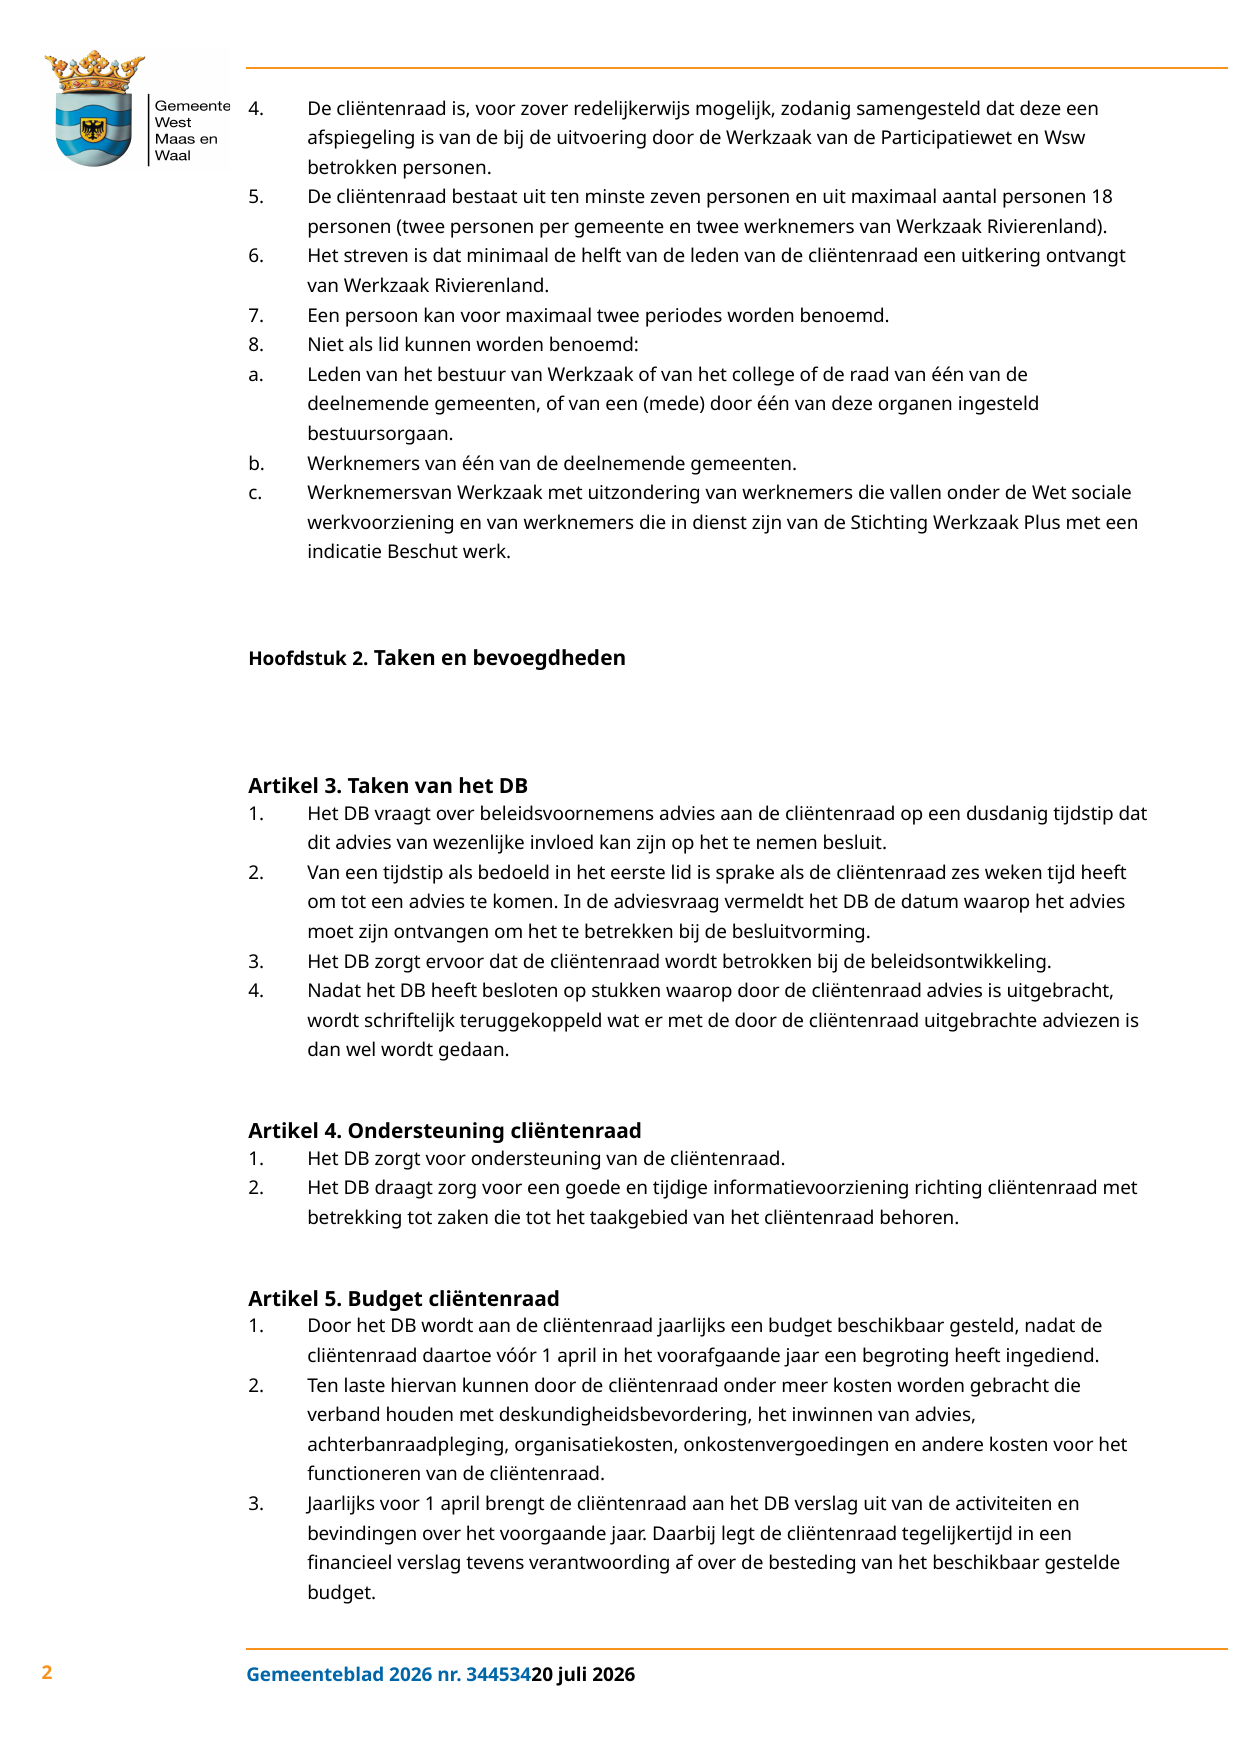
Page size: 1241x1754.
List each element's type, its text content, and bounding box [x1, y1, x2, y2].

list Door het DB wordt aan de cliëntenraad jaarlijks een budget beschikbaar gesteld, nadat de cliëntenraad daartoe vóór 1 april in het voorafgaande jaar een begroting heeft ingediend. [248, 1313, 1152, 1368]
list Het DB vraagt over beleidsvoornemens advies aan de cliëntenraad op een dusdanig tijdstip dat dit advies van wezenlijke invloed kan zijn op het te nemen besluit. [248, 800, 1152, 855]
list Ten laste hiervan kunnen door de cliëntenraad onder meer kosten worden gebracht die verband houden met deskundigheidsbevordering, het inwinnen van advies, achterbanraadpleging, organisatiekosten, onkostenvergoedingen en andere kosten voor het functioneren van de cliëntenraad. [248, 1372, 1152, 1486]
list Leden van het bestuur van Werkzaak of van het college of de raad van één van de deelnemende gemeenten, of van een (mede) door één van deze organen ingesteld bestuursorgaan. [248, 361, 1152, 446]
list Nadat het DB heeft besloten op stukken waarop door de cliëntenraad advies is uitgebracht, wordt schriftelijk teruggekoppeld wat er met de door de cliëntenraad uitgebrachte adviezen is dan wel wordt gedaan. [248, 977, 1152, 1062]
list Werknemersvan Werkzaak met uitzondering van werknemers die vallen onder de Wet sociale werkvoorziening en van werknemers die in dienst zijn van de Stichting Werkzaak Plus met een indicatie Beschut werk. [248, 479, 1152, 564]
list Het DB draagt zorg voor een goede en tijdige informatievoorziening richting cliëntenraad met betrekking tot zaken die tot het taakgebied van het cliëntenraad behoren. [248, 1174, 1152, 1230]
list Het DB zorgt voor ondersteuning van de cliëntenraad. [248, 1145, 1152, 1171]
list Werknemers van één van de deelnemende gemeenten. [248, 450, 1152, 476]
list Het DB zorgt ervoor dat de cliëntenraad wordt betrokken bij de beleidsontwikkeling. [248, 948, 1152, 973]
list De cliëntenraad bestaat uit ten minste zeven personen en uit maximaal aantal personen 18 personen (twee personen per gemeente en twee werknemers van Werkzaak Rivierenland). [248, 183, 1152, 239]
list Niet als lid kunnen worden benoemd: [248, 331, 1152, 357]
text Artikel 4. Ondersteuning cliëntenraad [248, 1117, 1152, 1145]
list Het streven is dat minimaal de helft van de leden van de cliëntenraad een uitkering ontvangt van Werkzaak Rivierenland. [248, 243, 1152, 298]
text Artikel 3. Taken van het DB [248, 771, 1152, 800]
text Hoofdstuk 2. Taken en bevoegdheden [248, 643, 1152, 672]
list Jaarlijks voor 1 april brengt de cliëntenraad aan het DB verslag uit van de activiteiten en bevindingen over het voorgaande jaar. Daarbij legt de cliëntenraad tegelijkertijd in een financieel verslag tevens verantwoording af over de besteding van het beschikbaar gestelde budget. [248, 1490, 1152, 1604]
list De cliëntenraad is, voor zover redelijkerwijs mogelijk, zodanig samengesteld dat deze een afspiegeling is van de bij de uitvoering door de Werkzaak van de Participatiewet en Wsw betrokken personen. [248, 95, 1152, 180]
text Artikel 5. Budget cliëntenraad [248, 1284, 1152, 1313]
list Een persoon kan voor maximaal twee periodes worden benoemd. [248, 302, 1152, 328]
picture [41, 47, 231, 172]
list Van een tijdstip als bedoeld in het eerste lid is sprake als de cliëntenraad zes weken tijd heeft om tot een advies te komen. In de adviesvraag vermeldt het DB de datum waarop het advies moet zijn ontvangen om het te betrekken bij de besluitvorming. [248, 859, 1152, 944]
